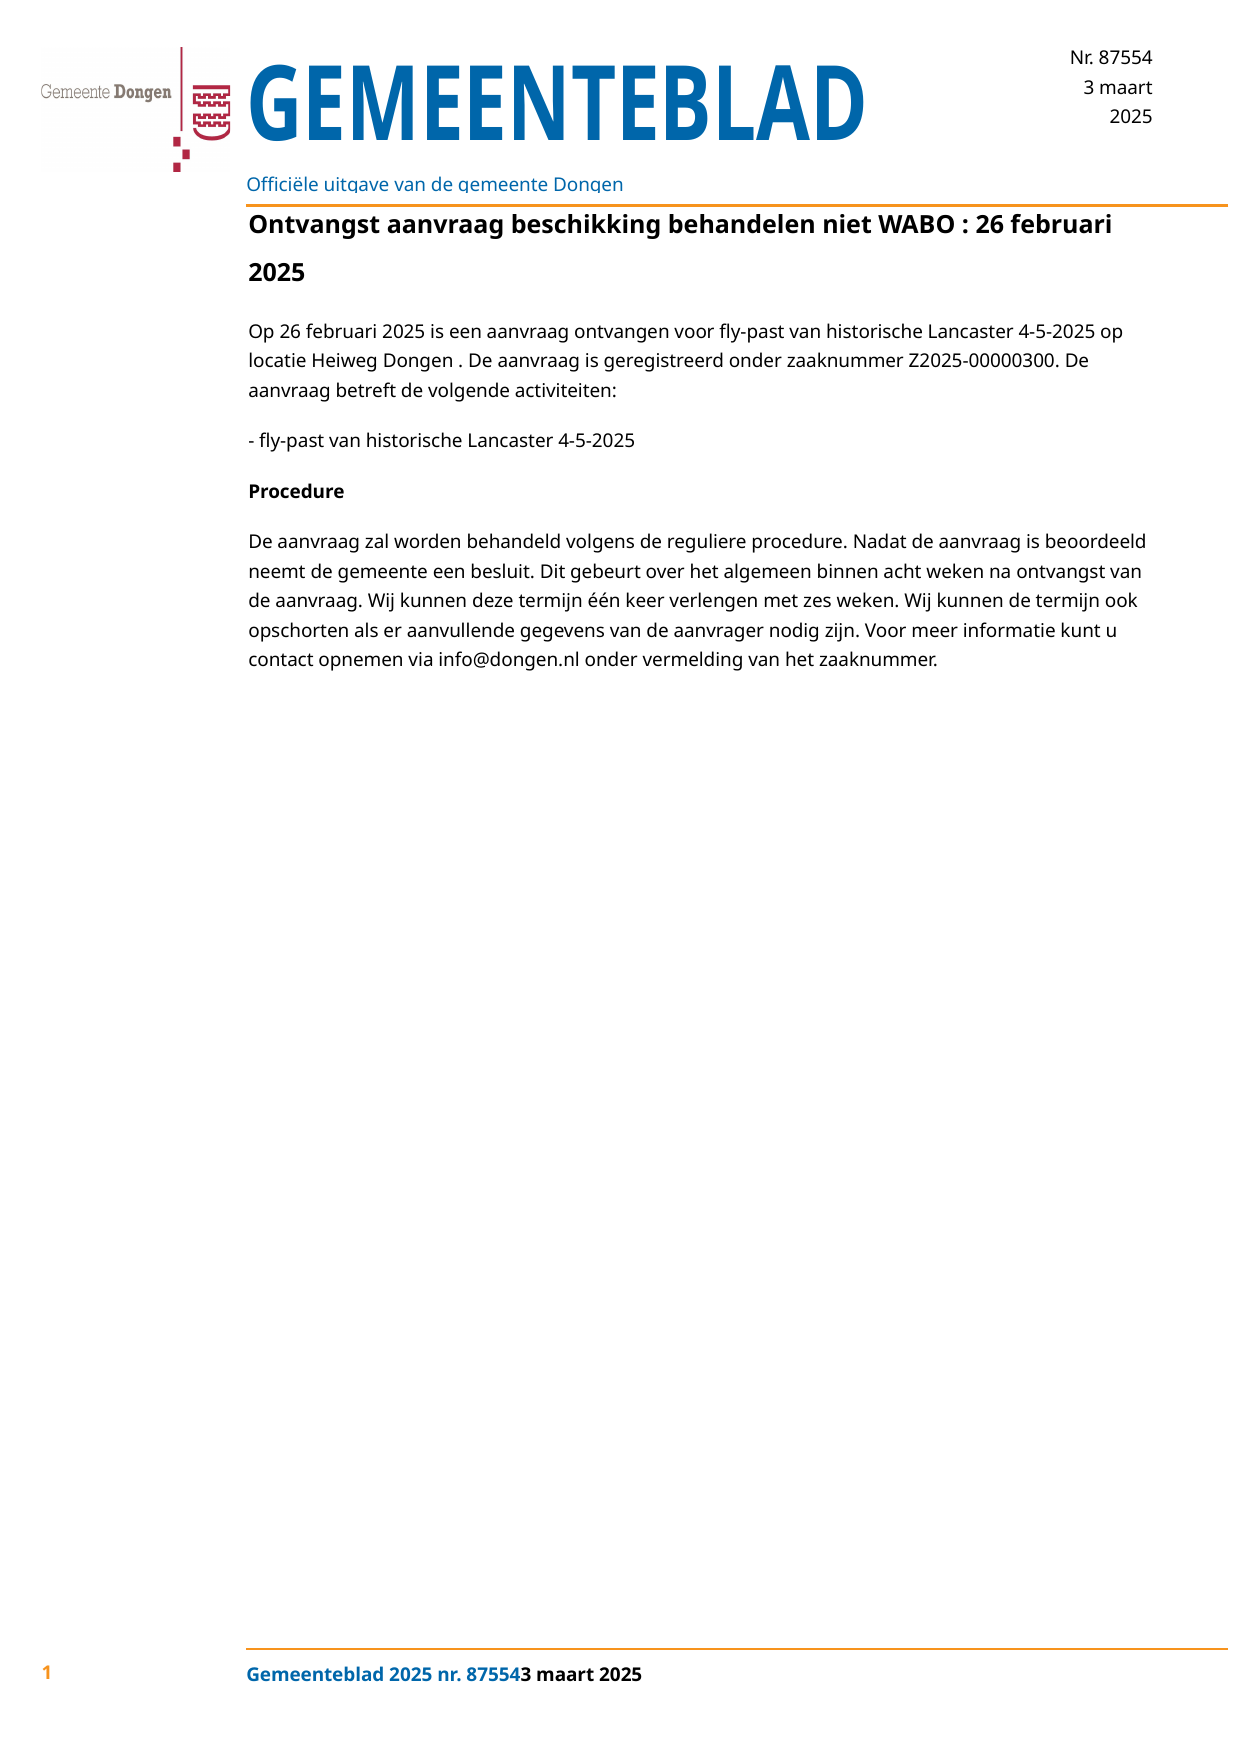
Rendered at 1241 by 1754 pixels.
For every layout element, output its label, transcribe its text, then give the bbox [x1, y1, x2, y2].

text De aanvraag zal worden behandeld volgens de reguliere procedure. Nadat de aanvraag is beoordeeld neemt de gemeente een besluit. Dit gebeurt over het algemeen binnen acht weken na ontvangst van de aanvraag. Wij kunnen deze termijn één keer verlengen met zes weken. Wij kunnen de termijn ook opschorten als er aanvullende gegevens van de aanvrager nodig zijn. Voor meer informatie kunt u contact opnemen via info@dongen.nl onder vermelding van het zaaknummer. [248, 528, 1152, 672]
text - fly-past van historische Lancaster 4-5-2025 [248, 427, 1152, 453]
text Op 26 februari 2025 is een aanvraag ontvangen voor fly-past van historische Lancaster 4-5-2025 op locatie Heiweg Dongen . De aanvraag is geregistreerd onder zaaknummer Z2025-00000300. De aanvraag betreft de volgende activiteiten: [248, 318, 1152, 403]
text Ontvangst aanvraag beschikking behandelen niet WABO : 26 februari 2025 [248, 207, 1152, 288]
picture [41, 47, 231, 172]
text Procedure [248, 478, 1152, 504]
